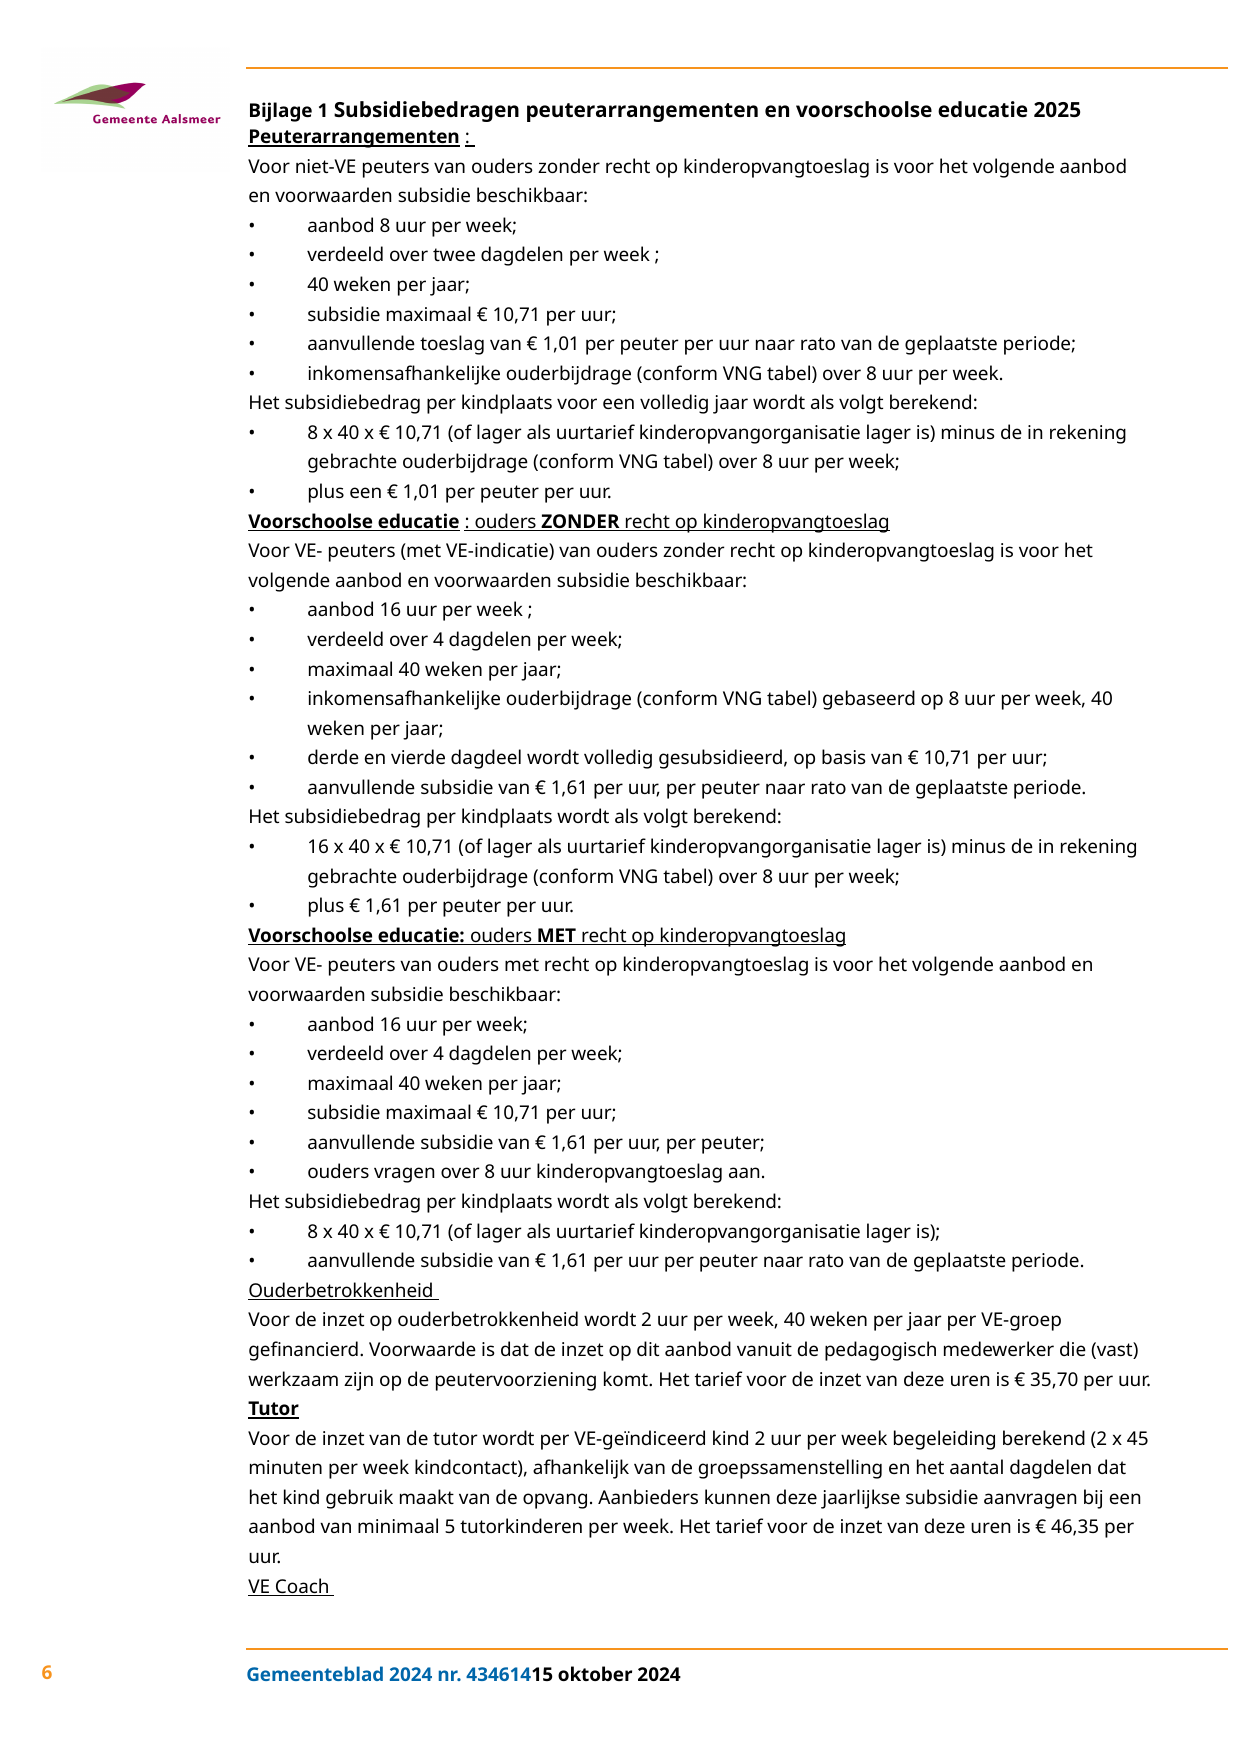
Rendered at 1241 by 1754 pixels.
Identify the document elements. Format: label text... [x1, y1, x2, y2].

text Bijlage 1 Subsidiebedragen peuterarrangementen en voorschoolse educatie 2025 [248, 95, 1152, 123]
list 16 x 40 x € 10,71 (of lager als uurtarief kinderopvangorganisatie lager is) minus de in rekening gebrachte ouderbijdrage (conform VNG tabel) over 8 uur per week; [248, 833, 1152, 889]
picture [41, 47, 231, 172]
text Voorschoolse educatie : ouders ZONDER recht op kinderopvangtoeslag [248, 508, 1152, 534]
list maximaal 40 weken per jaar; [248, 1070, 1152, 1096]
list ouders vragen over 8 uur kinderopvangtoeslag aan. [248, 1159, 1152, 1184]
text Ouderbetrokkenheid [248, 1277, 1152, 1303]
list 8 x 40 x € 10,71 (of lager als uurtarief kinderopvangorganisatie lager is); [248, 1218, 1152, 1244]
list aanbod 8 uur per week; [248, 212, 1152, 238]
text Het subsidiebedrag per kindplaats voor een volledig jaar wordt als volgt berekend: [248, 389, 1152, 415]
list plus € 1,61 per peuter per uur. [248, 892, 1152, 918]
list aanvullende subsidie van € 1,61 per uur, per peuter naar rato van de geplaatste periode. [248, 774, 1152, 800]
list aanbod 16 uur per week; [248, 1011, 1152, 1037]
list 8 x 40 x € 10,71 (of lager als uurtarief kinderopvangorganisatie lager is) minus de in rekening gebrachte ouderbijdrage (conform VNG tabel) over 8 uur per week; [248, 419, 1152, 474]
text Peuterarrangementen : [248, 123, 1152, 149]
text Voor VE- peuters van ouders met recht op kinderopvangtoeslag is voor het volgende aanbod en voorwaarden subsidie beschikbaar: [248, 952, 1152, 1007]
list verdeeld over 4 dagdelen per week; [248, 626, 1152, 652]
list verdeeld over twee dagdelen per week ; [248, 242, 1152, 267]
list subsidie maximaal € 10,71 per uur; [248, 1099, 1152, 1125]
list inkomensafhankelijke ouderbijdrage (conform VNG tabel) gebaseerd op 8 uur per week, 40 weken per jaar; [248, 685, 1152, 741]
list aanvullende toeslag van € 1,01 per peuter per uur naar rato van de geplaatste periode; [248, 330, 1152, 356]
list inkomensafhankelijke ouderbijdrage (conform VNG tabel) over 8 uur per week. [248, 360, 1152, 386]
list aanvullende subsidie van € 1,61 per uur, per peuter; [248, 1129, 1152, 1155]
text Het subsidiebedrag per kindplaats wordt als volgt berekend: [248, 804, 1152, 829]
text VE Coach [248, 1573, 1152, 1599]
text Voor niet-VE peuters van ouders zonder recht op kinderopvangtoeslag is voor het volgende aanbod en voorwaarden subsidie beschikbaar: [248, 153, 1152, 208]
list subsidie maximaal € 10,71 per uur; [248, 301, 1152, 327]
text Het subsidiebedrag per kindplaats wordt als volgt berekend: [248, 1188, 1152, 1214]
text Voor de inzet op ouderbetrokkenheid wordt 2 uur per week, 40 weken per jaar per VE-groep gefinancierd. Voorwaarde is dat de inzet op dit aanbod vanuit de pedagogisch medewerker die (vast) werkzaam zijn op de peutervoorziening komt. Het tarief voor de inzet van deze uren is € 35,70 per uur. [248, 1307, 1152, 1392]
list 40 weken per jaar; [248, 271, 1152, 297]
list plus een € 1,01 per peuter per uur. [248, 478, 1152, 504]
text Voor VE- peuters (met VE-indicatie) van ouders zonder recht op kinderopvangtoeslag is voor het volgende aanbod en voorwaarden subsidie beschikbaar: [248, 537, 1152, 593]
text Tutor [248, 1395, 1152, 1421]
text Voor de inzet van de tutor wordt per VE-geïndiceerd kind 2 uur per week begeleiding berekend (2 x 45 minuten per week kindcontact), afhankelijk van de groepssamenstelling en het aantal dagdelen dat het kind gebruik maakt van de opvang. Aanbieders kunnen deze jaarlijkse subsidie aanvragen bij een aanbod van minimaal 5 tutorkinderen per week. Het tarief voor de inzet van deze uren is € 46,35 per uur. [248, 1425, 1152, 1569]
list aanbod 16 uur per week ; [248, 597, 1152, 622]
list derde en vierde dagdeel wordt volledig gesubsidieerd, op basis van € 10,71 per uur; [248, 744, 1152, 770]
list verdeeld over 4 dagdelen per week; [248, 1040, 1152, 1066]
text Voorschoolse educatie: ouders MET recht op kinderopvangtoeslag [248, 922, 1152, 948]
list maximaal 40 weken per jaar; [248, 656, 1152, 682]
list aanvullende subsidie van € 1,61 per uur per peuter naar rato van de geplaatste periode. [248, 1247, 1152, 1273]
